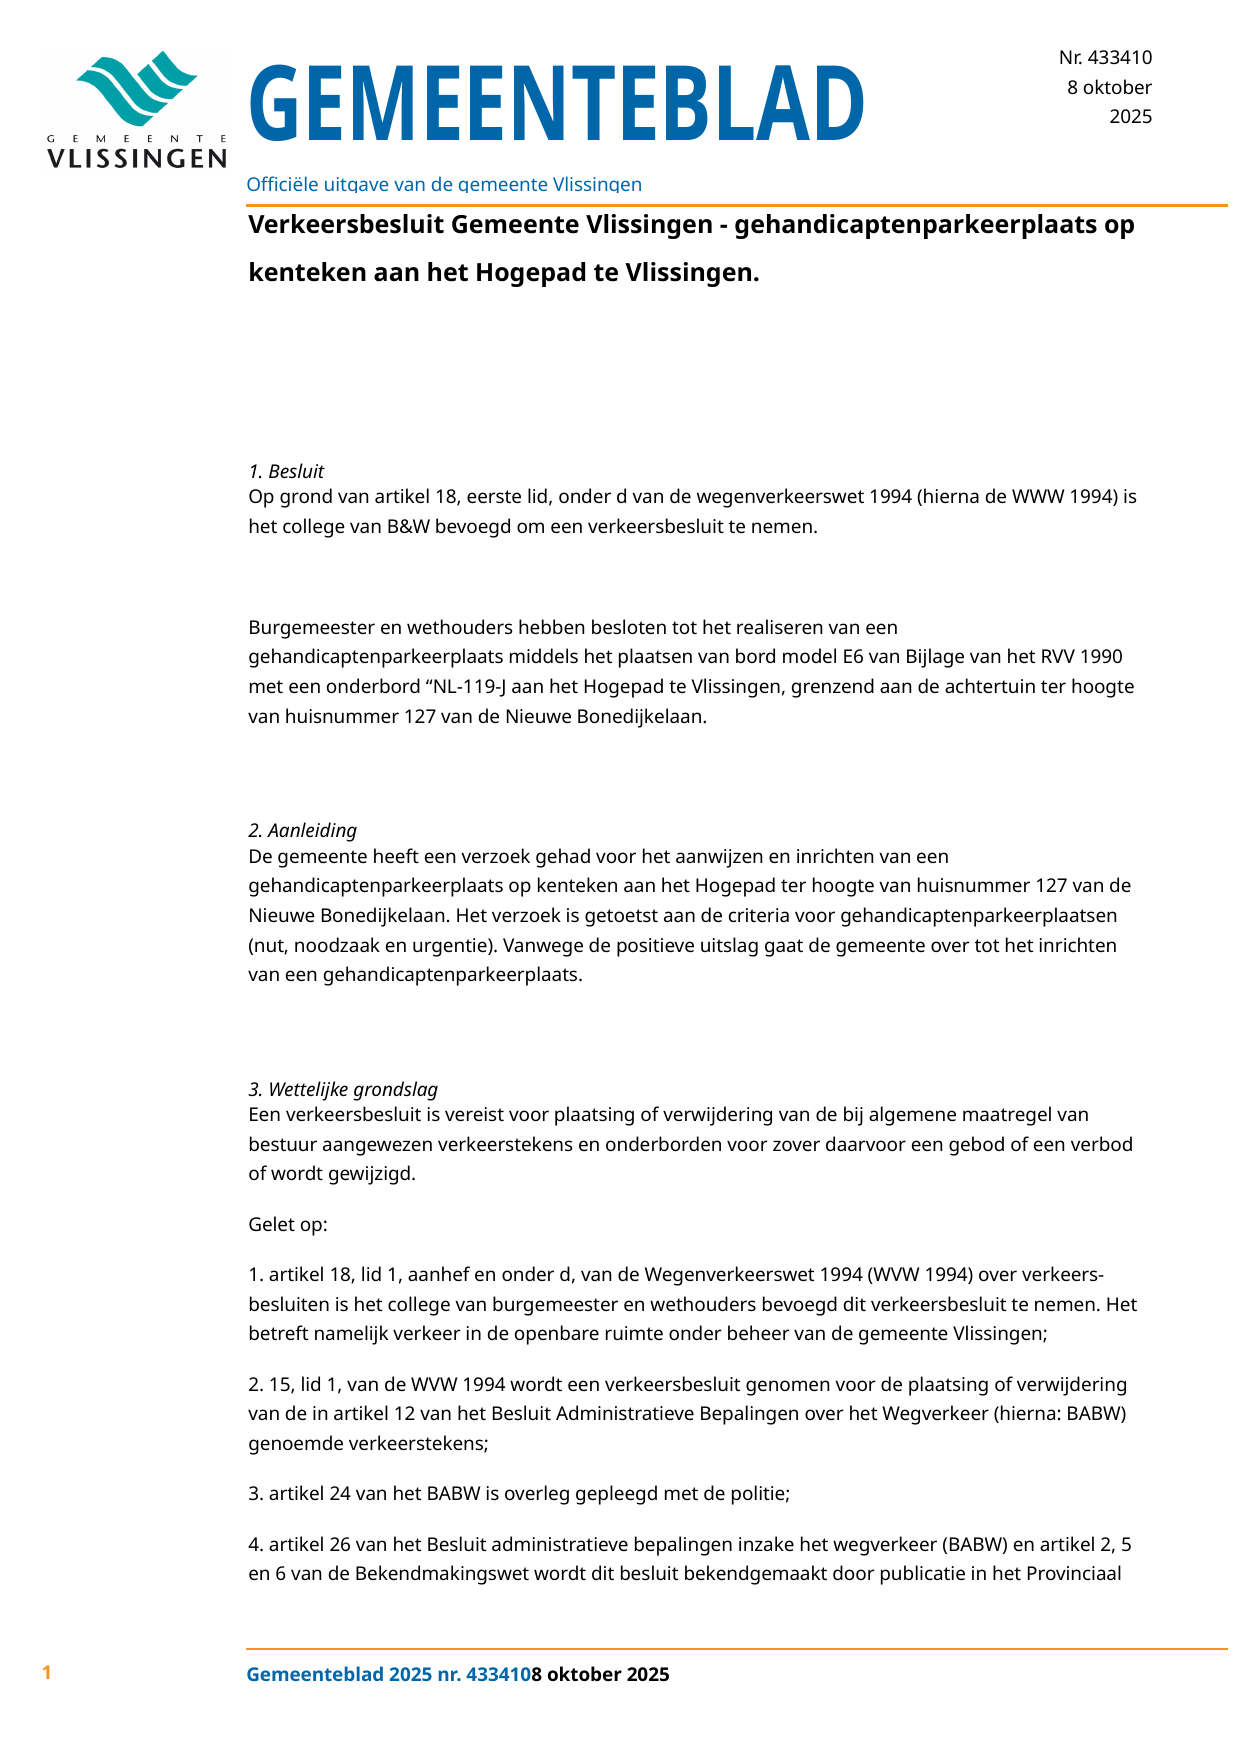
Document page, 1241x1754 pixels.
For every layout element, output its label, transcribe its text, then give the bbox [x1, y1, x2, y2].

text 3. Wettelijke grondslag [248, 1076, 1152, 1101]
text 1. artikel 18, lid 1, aanhef en onder d, van de Wegenverkeerswet 1994 (WVW 1994) over verkeers- besluiten is het college van burgemeester en wethouders bevoegd dit verkeersbesluit te nemen. Het betreft namelijk verkeer in de openbare ruimte onder beheer van de gemeente Vlissingen; [248, 1261, 1152, 1346]
text Een verkeersbesluit is vereist voor plaatsing of verwijdering van de bij algemene maatregel van bestuur aangewezen verkeerstekens en onderborden voor zover daarvoor een gebod of een verbod of wordt gewijzigd. [248, 1101, 1152, 1186]
text 3. artikel 24 van het BABW is overleg gepleegd met de politie; [248, 1481, 1152, 1506]
text Verkeersbesluit Gemeente Vlissingen - gehandicaptenparkeerplaats op kenteken aan het Hogepad te Vlissingen. [248, 207, 1152, 288]
text Gelet op: [248, 1211, 1152, 1237]
picture [41, 47, 231, 172]
text Op grond van artikel 18, eerste lid, onder d van de wegenverkeerswet 1994 (hierna de WWW 1994) is het college van B&W bevoegd om een verkeersbesluit te nemen. [248, 484, 1152, 539]
text De gemeente heeft een verzoek gehad voor het aanwijzen en inrichten van een gehandicaptenparkeerplaats op kenteken aan het Hogepad ter hoogte van huisnummer 127 van de Nieuwe Bonedijkelaan. Het verzoek is getoetst aan de criteria voor gehandicaptenparkeerplaatsen (nut, noodzaak en urgentie). Vanwege de positieve uitslag gaat de gemeente over tot het inrichten van een gehandicaptenparkeerplaats. [248, 843, 1152, 987]
text Burgemeester en wethouders hebben besloten tot het realiseren van een gehandicaptenparkeerplaats middels het plaatsen van bord model E6 van Bijlage van het RVV 1990 met een onderbord “NL-119-J aan het Hogepad te Vlissingen, grenzend aan de achtertuin ter hoogte van huisnummer 127 van de Nieuwe Bonedijkelaan. [248, 614, 1152, 729]
text 1. Besluit [248, 458, 1152, 484]
text 4. artikel 26 van het Besluit administratieve bepalingen inzake het wegverkeer (BABW) en artikel 2, 5 en 6 van de Bekendmakingswet wordt dit besluit bekendgemaakt door publicatie in het Provinciaal [248, 1531, 1152, 1586]
text 2. 15, lid 1, van de WVW 1994 wordt een verkeersbesluit genomen voor de plaatsing of verwijdering van de in artikel 12 van het Besluit Administratieve Bepalingen over het Wegverkeer (hierna: BABW) genoemde verkeerstekens; [248, 1371, 1152, 1456]
text 2. Aanleiding [248, 817, 1152, 843]
